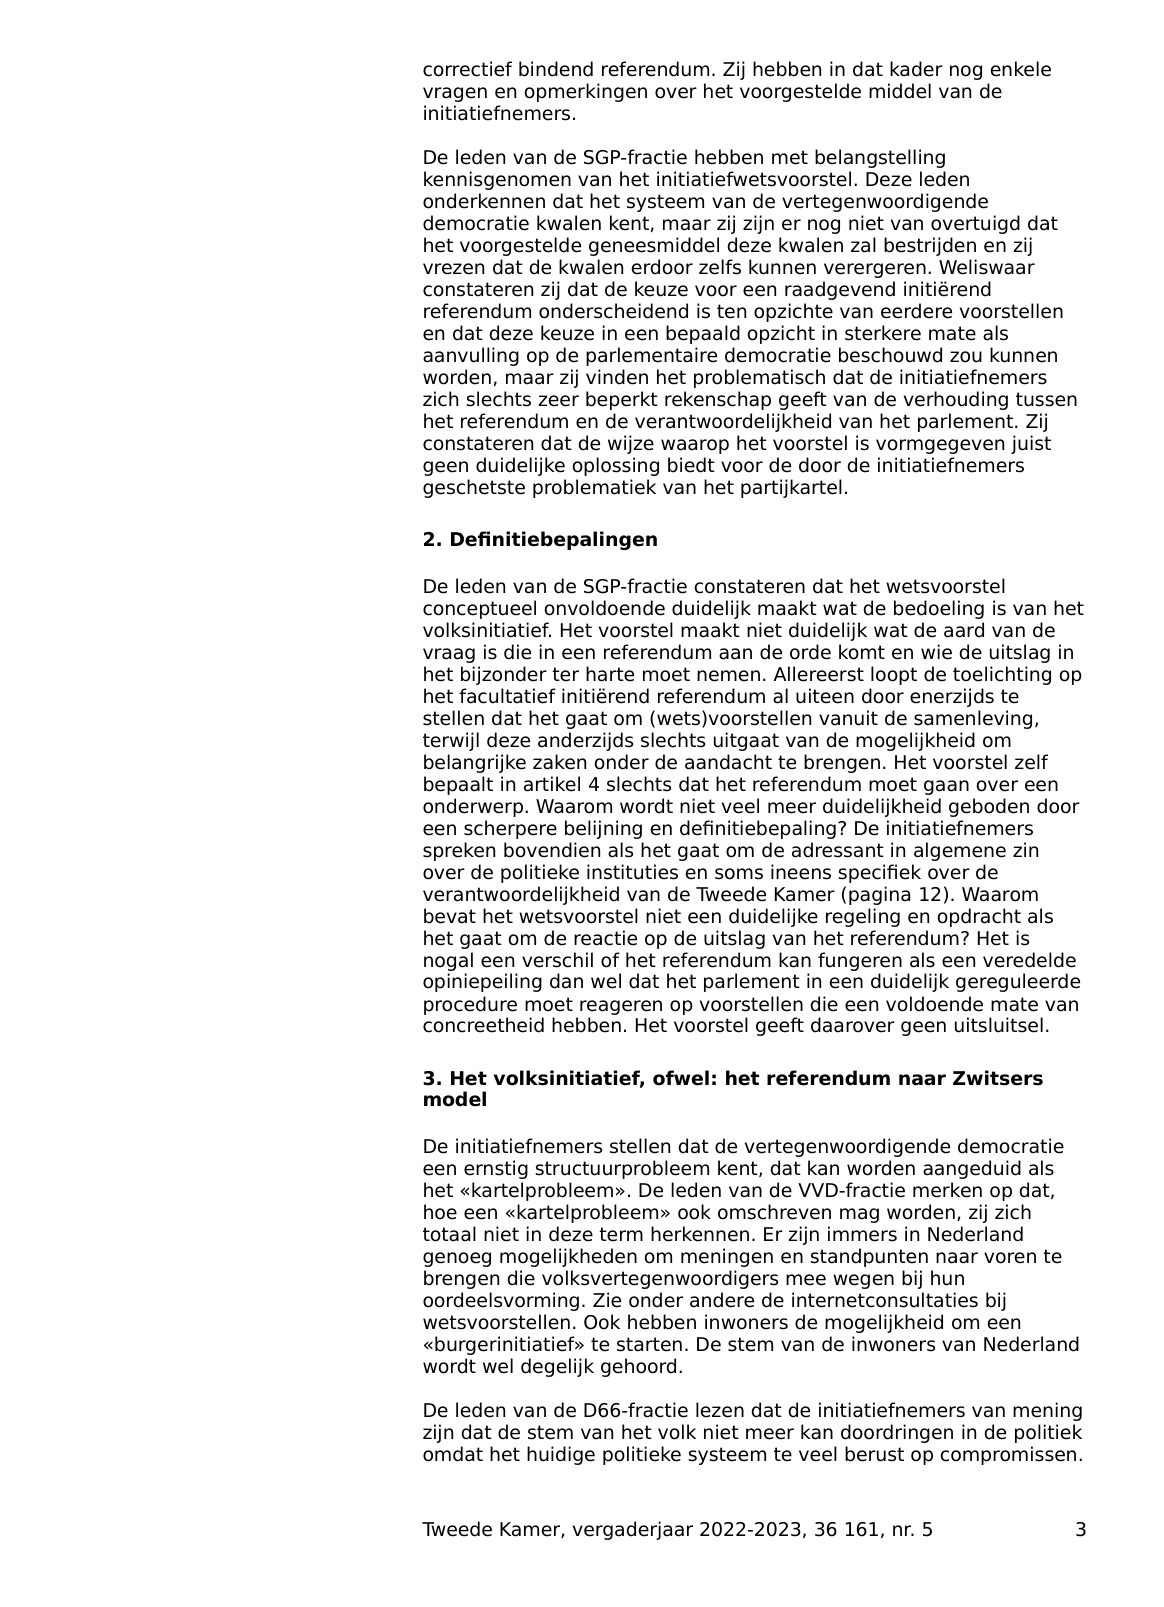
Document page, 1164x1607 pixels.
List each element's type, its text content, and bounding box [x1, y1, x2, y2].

text correctief bindend referendum. Zij hebben in dat kader nog enkele vragen en opmerkingen over het voorgestelde middel van de initiatiefnemers. [422, 59, 1087, 125]
text De leden van de SGP-fractie constateren dat het wetsvoorstel conceptueel onvoldoende duidelijk maakt wat de bedoeling is van het volksinitiatief. Het voorstel maakt niet duidelijk wat de aard van de vraag is die in een referendum aan de orde komt en wie de uitslag in het bijzonder ter harte moet nemen. Allereerst loopt de toelichting op het facultatief initiërend referendum al uiteen door enerzijds te stellen dat het gaat om (wets)voorstellen vanuit de samenleving, terwijl deze anderzijds slechts uitgaat van de mogelijkheid om belangrijke zaken onder de aandacht te brengen. Het voorstel zelf bepaalt in artikel 4 slechts dat het referendum moet gaan over een onderwerp. Waarom wordt niet veel meer duidelijkheid geboden door een scherpere belijning en definitiebepaling? De initiatiefnemers spreken bovendien als het gaat om de adressant in algemene zin over de politieke instituties en soms ineens specifiek over de verantwoordelijkheid van de Tweede Kamer (pagina 12). Waarom bevat het wetsvoorstel niet een duidelijke regeling en opdracht als het gaat om de reactie op de uitslag van het referendum? Het is nogal een verschil of het referendum kan fungeren als een veredelde opiniepeiling dan wel dat het parlement in een duidelijk gereguleerde procedure moet reageren op voorstellen die een voldoende mate van concreetheid hebben. Het voorstel geeft daarover geen uitsluitsel. [422, 576, 1087, 1037]
subtitle 2. Definitiebepalingen [422, 529, 1087, 551]
subtitle 3. Het volksinitiatief, ofwel: het referendum naar Zwitsers model [422, 1067, 1087, 1111]
text De leden van de SGP-fractie hebben met belangstelling kennisgenomen van het initiatiefwetsvoorstel. Deze leden onderkennen dat het systeem van de vertegenwoordigende democratie kwalen kent, maar zij zijn er nog niet van overtuigd dat het voorgestelde geneesmiddel deze kwalen zal bestrijden en zij vrezen dat de kwalen erdoor zelfs kunnen verergeren. Weliswaar constateren zij dat de keuze voor een raadgevend initiërend referendum onderscheidend is ten opzichte van eerdere voorstellen en dat deze keuze in een bepaald opzicht in sterkere mate als aanvulling op de parlementaire democratie beschouwd zou kunnen worden, maar zij vinden het problematisch dat de initiatiefnemers zich slechts zeer beperkt rekenschap geeft van de verhouding tussen het referendum en de verantwoordelijkheid van het parlement. Zij constateren dat de wijze waarop het voorstel is vormgegeven juist geen duidelijke oplossing biedt voor de door de initiatiefnemers geschetste problematiek van het partijkartel. [422, 147, 1087, 499]
text De leden van de D66-fractie lezen dat de initiatiefnemers van mening zijn dat de stem van het volk niet meer kan doordringen in de politiek omdat het huidige politieke systeem te veel berust op compromissen. [422, 1400, 1087, 1466]
text De initiatiefnemers stellen dat de vertegenwoordigende democratie een ernstig structuurprobleem kent, dat kan worden aangeduid als het «kartelprobleem». De leden van de VVD-fractie merken op dat, hoe een «kartelprobleem» ook omschreven mag worden, zij zich totaal niet in deze term herkennen. Er zijn immers in Nederland genoeg mogelijkheden om meningen en standpunten naar voren te brengen die volksvertegenwoordigers mee wegen bij hun oordeelsvorming. Zie onder andere de internetconsultaties bij wetsvoorstellen. Ook hebben inwoners de mogelijkheid om een «burgerinitiatief» te starten. De stem van de inwoners van Nederland wordt wel degelijk gehoord. [422, 1136, 1087, 1378]
